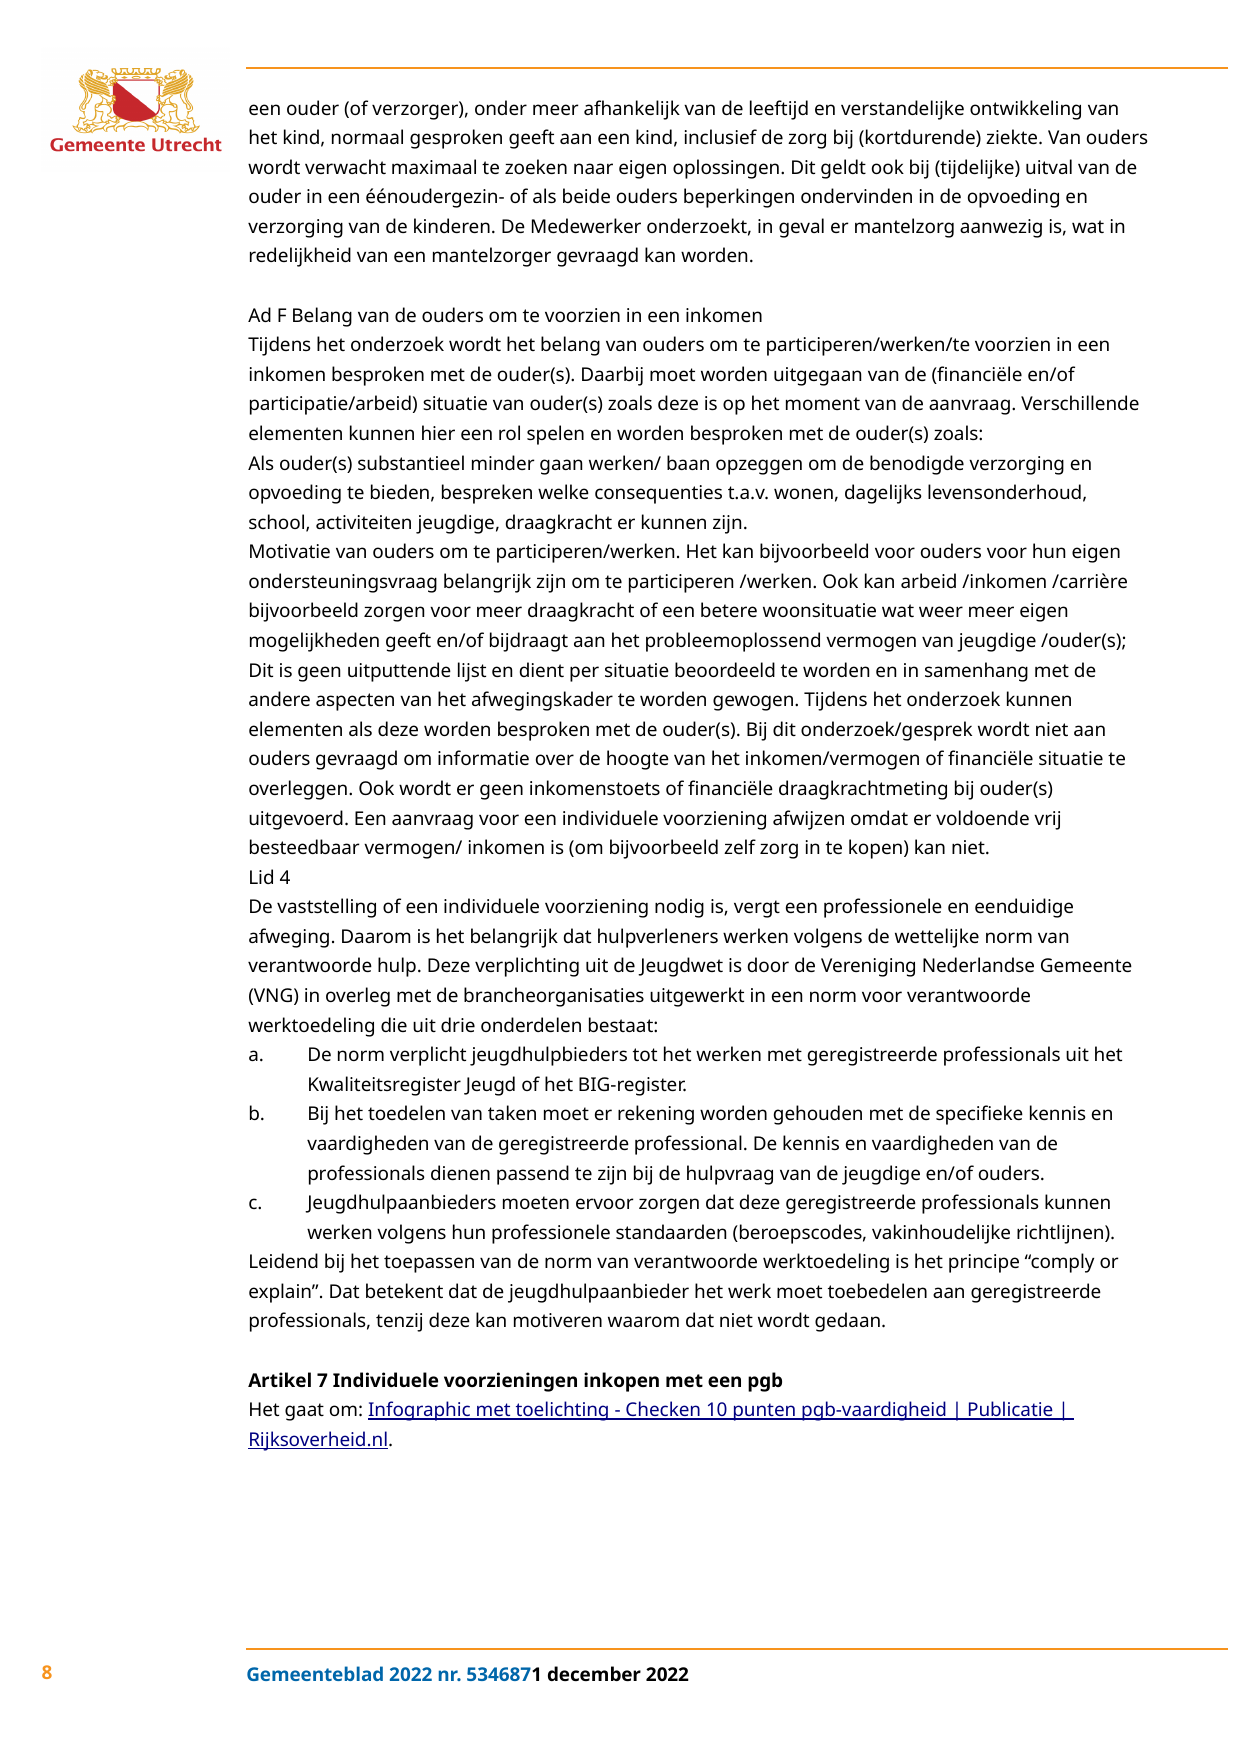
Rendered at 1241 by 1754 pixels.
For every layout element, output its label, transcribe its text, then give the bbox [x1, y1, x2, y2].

list Bij het toedelen van taken moet er rekening worden gehouden met de specifieke kennis en vaardigheden van de geregistreerde professional. De kennis en vaardigheden van de professionals dienen passend te zijn bij de hulpvraag van de jeugdige en/of ouders. [248, 1101, 1152, 1186]
text Leidend bij het toepassen van de norm van verantwoorde werktoedeling is het principe “comply or explain”. Dat betekent dat de jeugdhulpaanbieder het werk moet toebedelen aan geregistreerde professionals, tenzij deze kan motiveren waarom dat niet wordt gedaan. [248, 1248, 1152, 1333]
text De vaststelling of een individuele voorziening nodig is, vergt een professionele en eenduidige afweging. Daarom is het belangrijk dat hulpverleners werken volgens de wettelijke norm van verantwoorde hulp. Deze verplichting uit de Jeugdwet is door de Vereniging Nederlandse Gemeente (VNG) in overleg met de brancheorganisaties uitgewerkt in een norm voor verantwoorde werktoedeling die uit drie onderdelen bestaat: [248, 893, 1152, 1038]
text Dit is geen uitputtende lijst en dient per situatie beoordeeld te worden en in samenhang met de andere aspecten van het afwegingskader te worden gewogen. Tijdens het onderzoek kunnen elementen als deze worden besproken met de ouder(s). Bij dit onderzoek/gesprek wordt niet aan ouders gevraagd om informatie over de hoogte van het inkomen/vermogen of financiële situatie te overleggen. Ook wordt er geen inkomenstoets of financiële draagkrachtmeting bij ouder(s) uitgevoerd. Een aanvraag voor een individuele voorziening afwijzen omdat er voldoende vrij besteedbaar vermogen/ inkomen is (om bijvoorbeeld zelf zorg in te kopen) kan niet. [248, 657, 1152, 860]
text een ouder (of verzorger), onder meer afhankelijk van de leeftijd en verstandelijke ontwikkeling van het kind, normaal gesproken geeft aan een kind, inclusief de zorg bij (kortdurende) ziekte. Van ouders wordt verwacht maximaal te zoeken naar eigen oplossingen. Dit geldt ook bij (tijdelijke) uitval van de ouder in een éénoudergezin- of als beide ouders beperkingen ondervinden in de opvoeding en verzorging van de kinderen. De Medewerker onderzoekt, in geval er mantelzorg aanwezig is, wat in redelijkheid van een mantelzorger gevraagd kan worden. [248, 95, 1152, 268]
picture [41, 47, 231, 172]
list Jeugdhulpaanbieders moeten ervoor zorgen dat deze geregistreerde professionals kunnen werken volgens hun professionele standaarden (beroepscodes, vakinhoudelijke richtlijnen). [248, 1189, 1152, 1245]
text Lid 4 [248, 864, 1152, 890]
text Tijdens het onderzoek wordt het belang van ouders om te participeren/werken/te voorzien in een inkomen besproken met de ouder(s). Daarbij moet worden uitgegaan van de (financiële en/of participatie/arbeid) situatie van ouder(s) zoals deze is op het moment van de aanvraag. Verschillende elementen kunnen hier een rol spelen en worden besproken met de ouder(s) zoals: [248, 331, 1152, 446]
text Het gaat om: Infographic met toelichting - Checken 10 punten pgb-vaardigheid | Publicatie | Rijksoverheid.nl. [248, 1396, 1152, 1452]
list De norm verplicht jeugdhulpbieders tot het werken met geregistreerde professionals uit het Kwaliteitsregister Jeugd of het BIG-register. [248, 1041, 1152, 1097]
text Als ouder(s) substantieel minder gaan werken/ baan opzeggen om de benodigde verzorging en opvoeding te bieden, bespreken welke consequenties t.a.v. wonen, dagelijks levensonderhoud, school, activiteiten jeugdige, draagkracht er kunnen zijn. [248, 450, 1152, 535]
text Ad F Belang van de ouders om te voorzien in een inkomen [248, 302, 1152, 328]
text Artikel 7 Individuele voorzieningen inkopen met een pgb [248, 1367, 1152, 1393]
text Motivatie van ouders om te participeren/werken. Het kan bijvoorbeeld voor ouders voor hun eigen ondersteuningsvraag belangrijk zijn om te participeren /werken. Ook kan arbeid /inkomen /carrière bijvoorbeeld zorgen voor meer draagkracht of een betere woonsituatie wat weer meer eigen mogelijkheden geeft en/of bijdraagt aan het probleemoplossend vermogen van jeugdige /ouder(s); [248, 538, 1152, 653]
